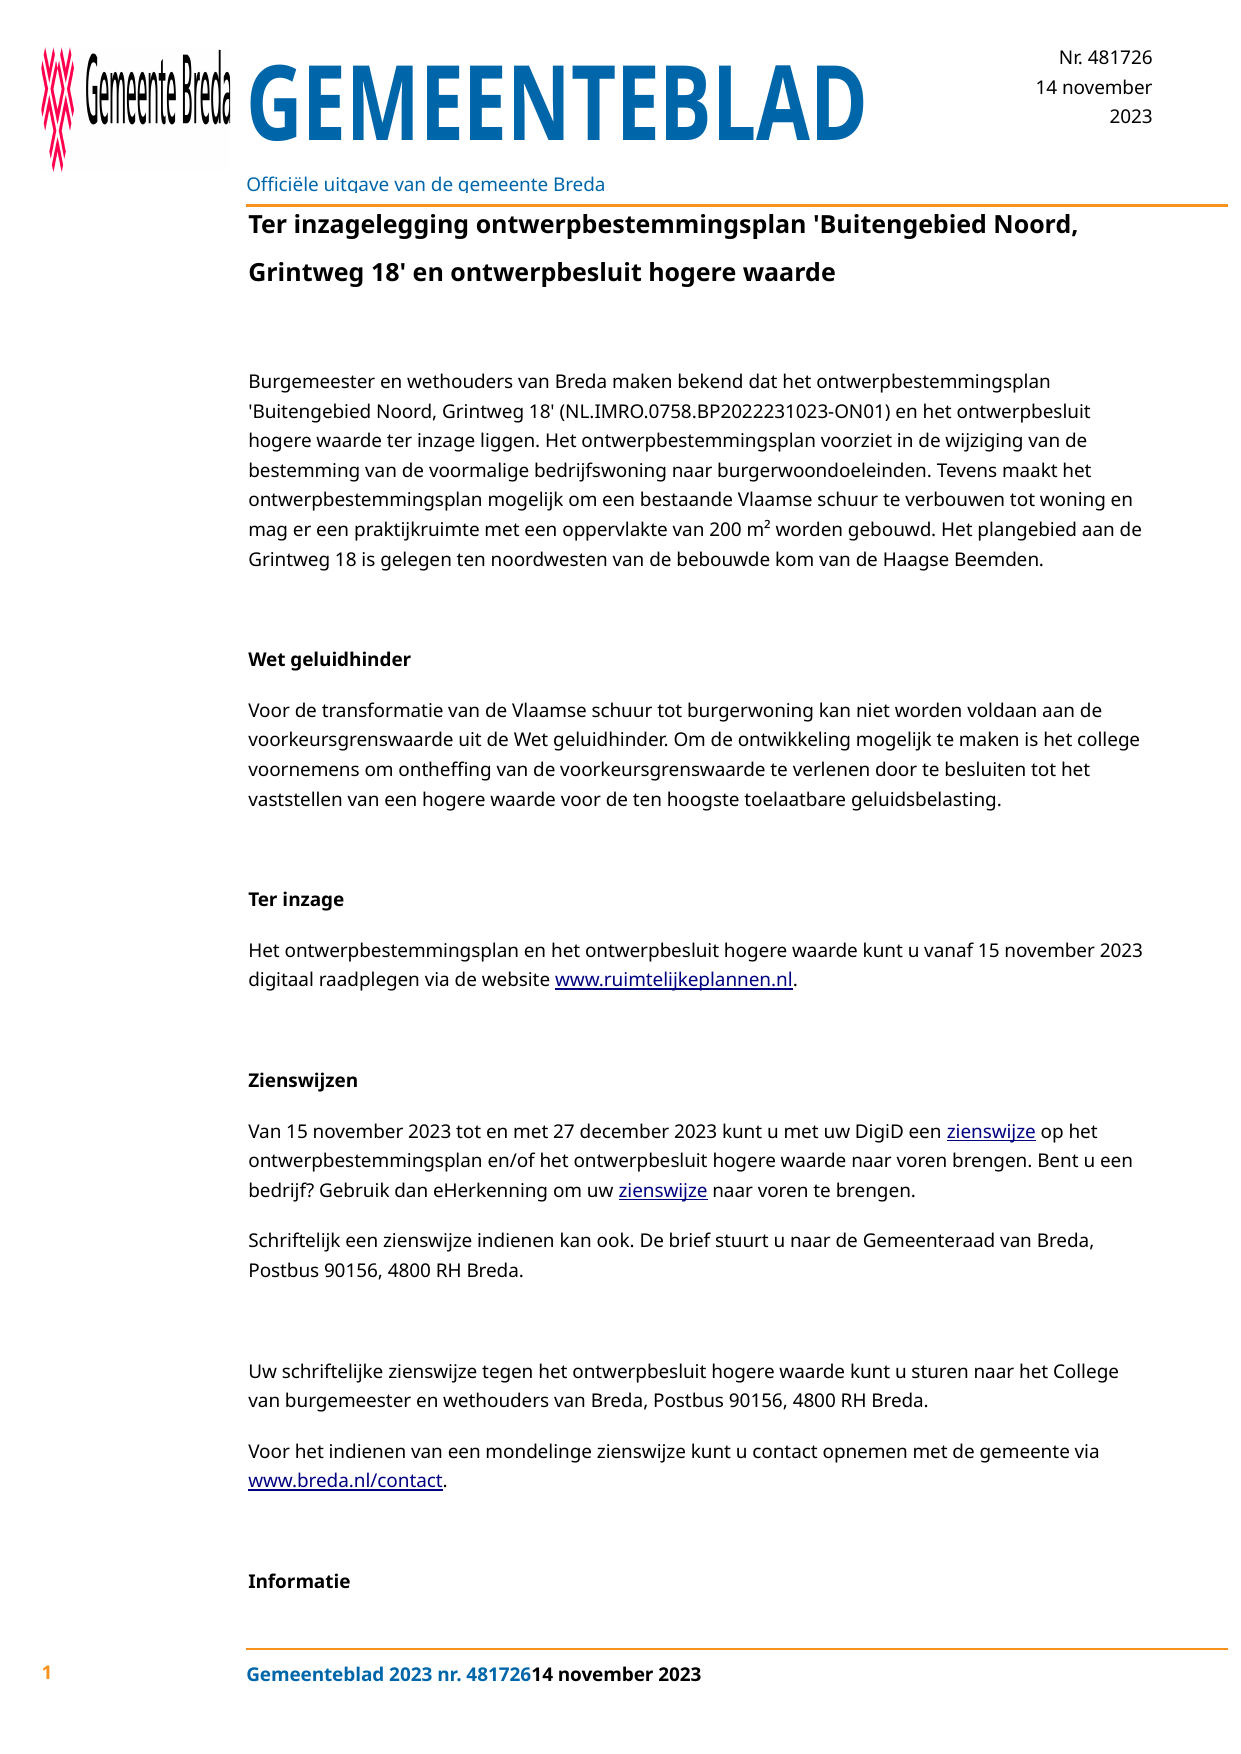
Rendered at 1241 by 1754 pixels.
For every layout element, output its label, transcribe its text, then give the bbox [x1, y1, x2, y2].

text Burgemeester en wethouders van Breda maken bekend dat het ontwerpbestemmingsplan 'Buitengebied Noord, Grintweg 18' (NL.IMRO.0758.BP2022231023-ON01) en het ontwerpbesluit hogere waarde ter inzage liggen. Het ontwerpbestemmingsplan voorziet in de wijziging van de bestemming van de voormalige bedrijfswoning naar burgerwoondoeleinden. Tevens maakt het ontwerpbestemmingsplan mogelijk om een bestaande Vlaamse schuur te verbouwen tot woning en mag er een praktijkruimte met een oppervlakte van 200 m² worden gebouwd. Het plangebied aan de Grintweg 18 is gelegen ten noordwesten van de bebouwde kom van de Haagse Beemden. [248, 368, 1152, 572]
text Het ontwerpbestemmingsplan en het ontwerpbesluit hogere waarde kunt u vanaf 15 november 2023 digitaal raadplegen via de website www.ruimtelijkeplannen.nl. [248, 937, 1152, 992]
text Schriftelijk een zienswijze indienen kan ook. De brief stuurt u naar de Gemeenteraad van Breda, Postbus 90156, 4800 RH Breda. [248, 1227, 1152, 1283]
text Ter inzagelegging ontwerpbestemmingsplan 'Buitengebied Noord, Grintweg 18' en ontwerpbesluit hogere waarde [248, 207, 1152, 288]
text Zienswijzen [248, 1067, 1152, 1093]
text Ter inzage [248, 887, 1152, 912]
text Wet geluidhinder [248, 647, 1152, 672]
text Informatie [248, 1568, 1152, 1594]
picture [41, 47, 231, 172]
text Uw schriftelijke zienswijze tegen het ontwerpbesluit hogere waarde kunt u sturen naar het College van burgemeester en wethouders van Breda, Postbus 90156, 4800 RH Breda. [248, 1358, 1152, 1413]
text Van 15 november 2023 tot en met 27 december 2023 kunt u met uw DigiD een zienswijze op het ontwerpbestemmingsplan en/of het ontwerpbesluit hogere waarde naar voren brengen. Bent u een bedrijf? Gebruik dan eHerkenning om uw zienswijze naar voren te brengen. [248, 1118, 1152, 1203]
text Voor de transformatie van de Vlaamse schuur tot burgerwoning kan niet worden voldaan aan de voorkeursgrenswaarde uit de Wet geluidhinder. Om de ontwikkeling mogelijk te maken is het college voornemens om ontheffing van de voorkeursgrenswaarde te verlenen door te besluiten tot het vaststellen van een hogere waarde voor de ten hoogste toelaatbare geluidsbelasting. [248, 697, 1152, 812]
text Voor het indienen van een mondelinge zienswijze kunt u contact opnemen met de gemeente via www.breda.nl/contact. [248, 1438, 1152, 1493]
